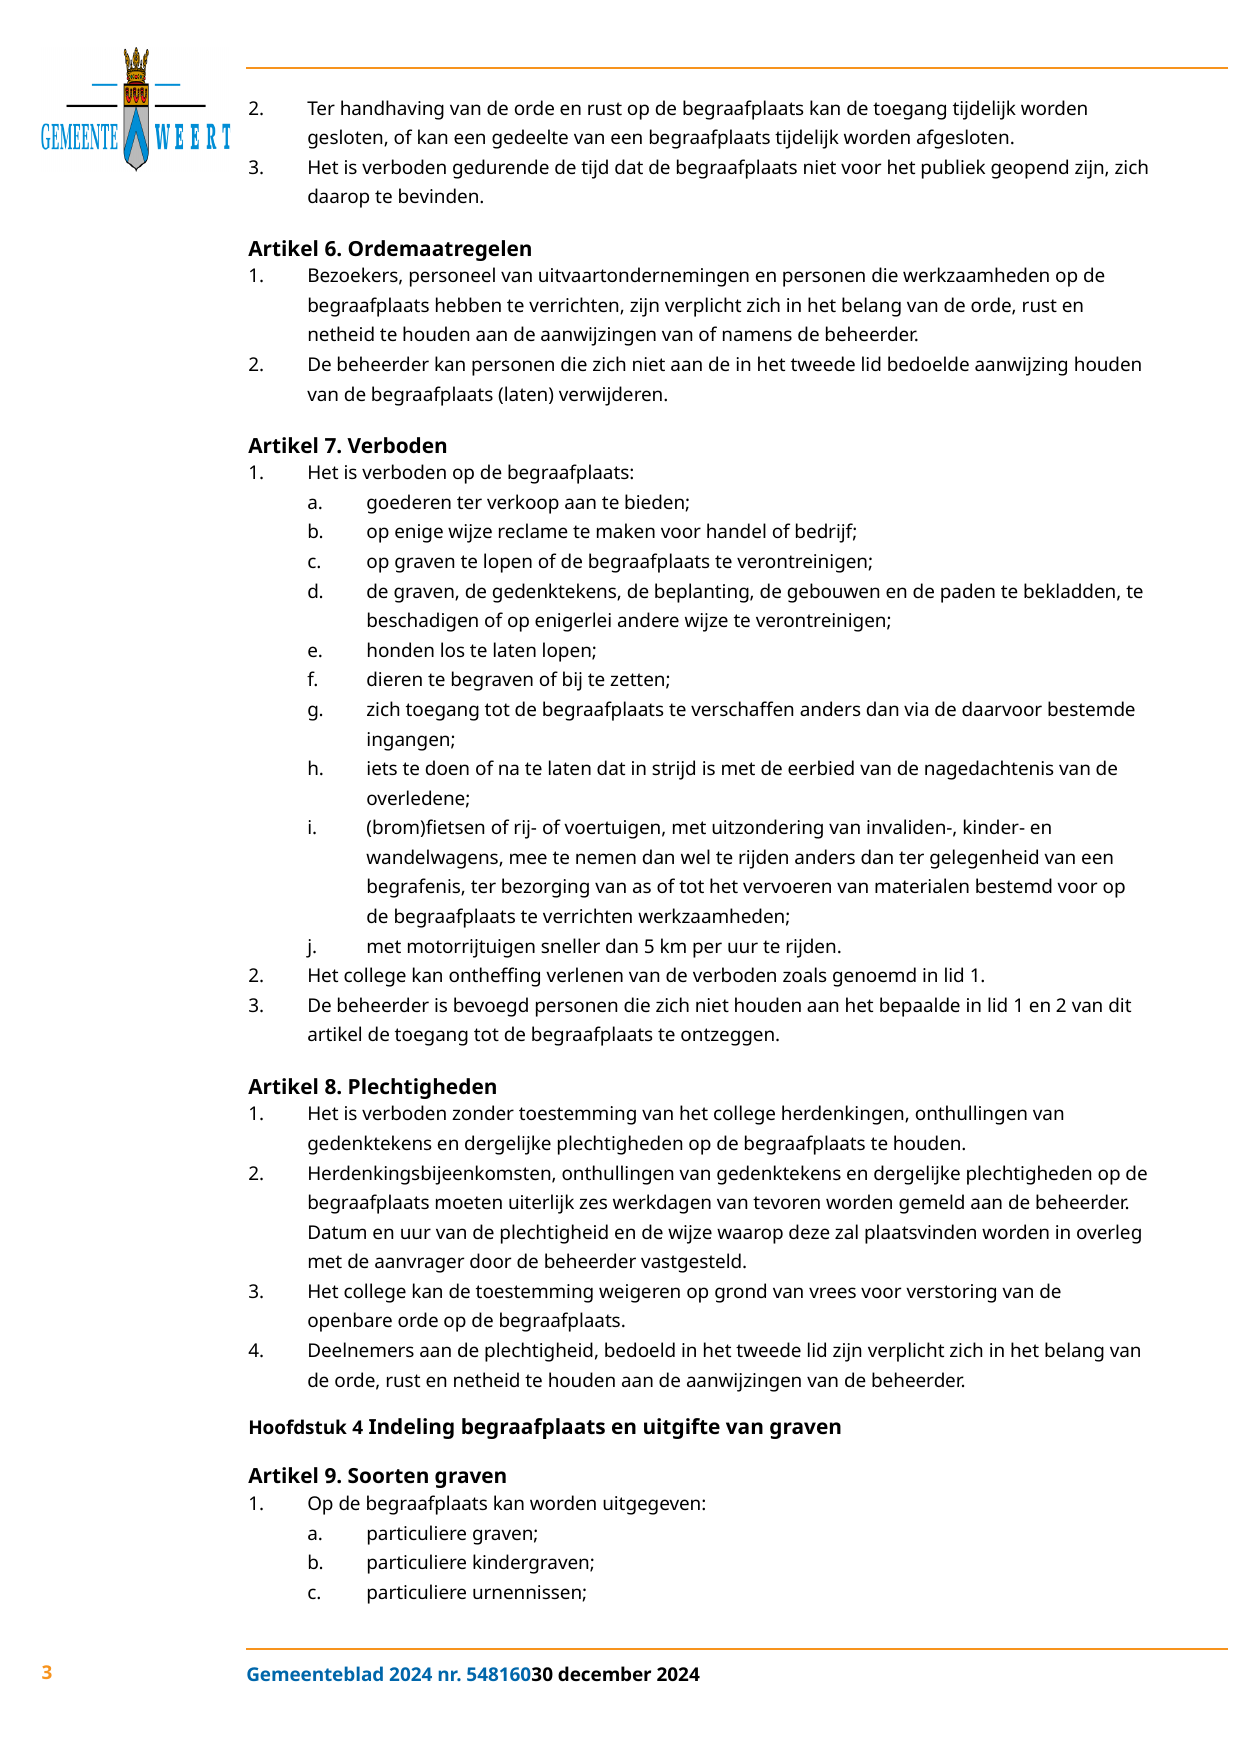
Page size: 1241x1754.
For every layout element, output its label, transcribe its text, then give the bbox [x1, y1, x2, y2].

list Deelnemers aan de plechtigheid, bedoeld in het tweede lid zijn verplicht zich in het belang van de orde, rust en netheid te houden aan de aanwijzingen van de beheerder. [248, 1337, 1152, 1392]
list Herdenkingsbijeenkomsten, onthullingen van gedenktekens en dergelijke plechtigheden op de begraafplaats moeten uiterlijk zes werkdagen van tevoren worden gemeld aan de beheerder. Datum en uur van de plechtigheid en de wijze waarop deze zal plaatsvinden worden in overleg met de aanvrager door de beheerder vastgesteld. [248, 1160, 1152, 1274]
text Artikel 6. Ordemaatregelen [248, 234, 1152, 262]
text Artikel 9. Soorten graven [248, 1462, 1152, 1490]
list Op de begraafplaats kan worden uitgegeven: [248, 1490, 1152, 1516]
list dieren te begraven of bij te zetten; [307, 667, 1152, 692]
list Het is verboden op de begraafplaats: [248, 459, 1152, 485]
list Ter handhaving van de orde en rust op de begraafplaats kan de toegang tijdelijk worden gesloten, of kan een gedeelte van een begraafplaats tijdelijk worden afgesloten. [248, 95, 1152, 150]
list (brom)fietsen of rij- of voertuigen, met uitzondering van invaliden-, kinder- en wandelwagens, mee te nemen dan wel te rijden anders dan ter gelegenheid van een begrafenis, ter bezorging van as of tot het vervoeren van materialen bestemd voor op de begraafplaats te verrichten werkzaamheden; [307, 814, 1152, 929]
list De beheerder kan personen die zich niet aan de in het tweede lid bedoelde aanwijzing houden van de begraafplaats (laten) verwijderen. [248, 351, 1152, 406]
picture [41, 47, 231, 172]
list De beheerder is bevoegd personen die zich niet houden aan het bepaalde in lid 1 en 2 van dit artikel de toegang tot de begraafplaats te ontzeggen. [248, 992, 1152, 1047]
list Het college kan de toestemming weigeren op grond van vrees voor verstoring van de openbare orde op de begraafplaats. [248, 1278, 1152, 1333]
text Artikel 8. Plechtigheden [248, 1072, 1152, 1101]
list zich toegang tot de begraafplaats te verschaffen anders dan via de daarvoor bestemde ingangen; [307, 696, 1152, 752]
list de graven, de gedenktekens, de beplanting, de gebouwen en de paden te bekladden, te beschadigen of op enigerlei andere wijze te verontreinigen; [307, 578, 1152, 633]
list particuliere urnennissen; [307, 1579, 1152, 1604]
text Hoofdstuk 4 Indeling begraafplaats en uitgifte van graven [248, 1412, 1152, 1441]
list Het is verboden zonder toestemming van het college herdenkingen, onthullingen van gedenktekens en dergelijke plechtigheden op de begraafplaats te houden. [248, 1101, 1152, 1156]
list op enige wijze reclame te maken voor handel of bedrijf; [307, 519, 1152, 544]
list goederen ter verkoop aan te bieden; [307, 489, 1152, 515]
list particuliere kindergraven; [307, 1549, 1152, 1575]
list op graven te lopen of de begraafplaats te verontreinigen; [307, 548, 1152, 574]
list honden los te laten lopen; [307, 637, 1152, 663]
list met motorrijtuigen sneller dan 5 km per uur te rijden. [307, 933, 1152, 959]
list Het college kan ontheffing verlenen van de verboden zoals genoemd in lid 1. [248, 962, 1152, 988]
list Het is verboden gedurende de tijd dat de begraafplaats niet voor het publiek geopend zijn, zich daarop te bevinden. [248, 154, 1152, 209]
list Bezoekers, personeel van uitvaartondernemingen en personen die werkzaamheden op de begraafplaats hebben te verrichten, zijn verplicht zich in het belang van de orde, rust en netheid te houden aan de aanwijzingen van of namens de beheerder. [248, 262, 1152, 347]
list iets te doen of na te laten dat in strijd is met de eerbied van de nagedachtenis van de overledene; [307, 755, 1152, 811]
text Artikel 7. Verboden [248, 431, 1152, 459]
list particuliere graven; [307, 1520, 1152, 1545]
